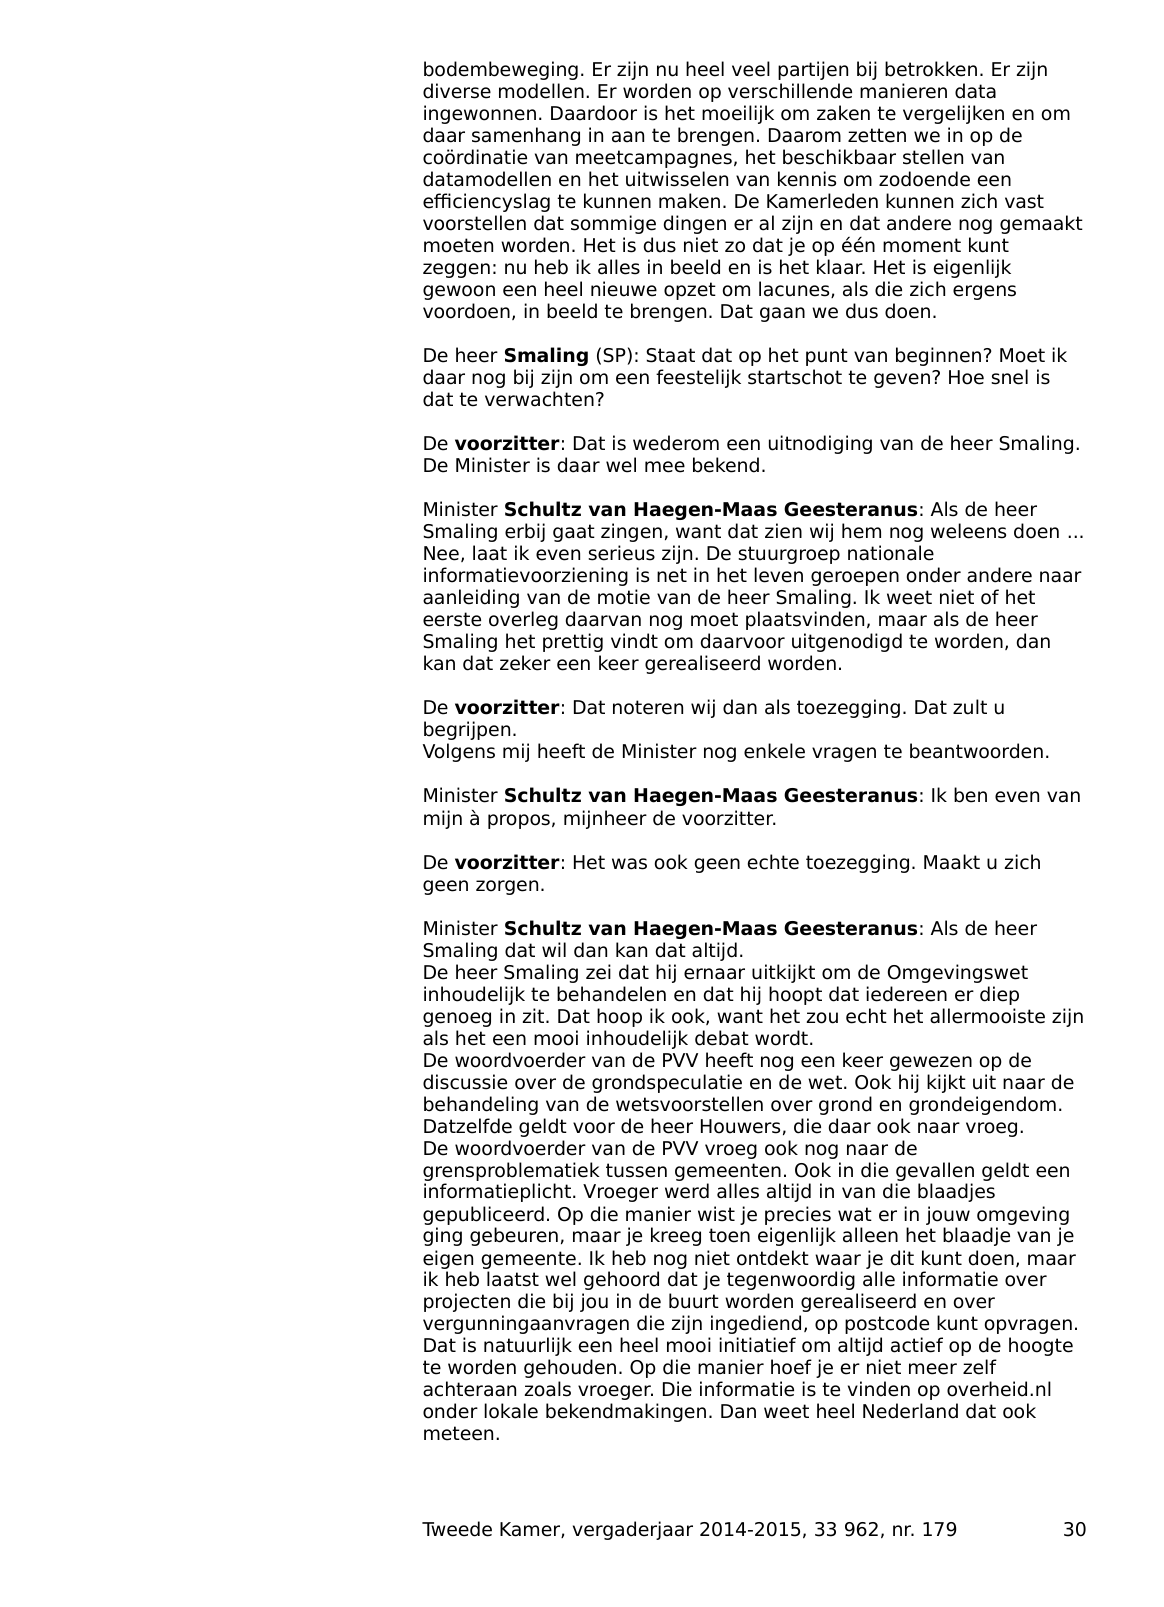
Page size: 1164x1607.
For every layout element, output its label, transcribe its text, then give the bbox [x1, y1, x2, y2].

text De voorzitter: Dat is wederom een uitnodiging van de heer Smaling. De Minister is daar wel mee bekend. [422, 433, 1087, 477]
text Minister Schultz van Haegen-Maas Geesteranus: Als de heer Smaling dat wil dan kan dat altijd. [422, 918, 1087, 962]
text De heer Smaling zei dat hij ernaar uitkijkt om de Omgevingswet inhoudelijk te behandelen en dat hij hoopt dat iedereen er diep genoeg in zit. Dat hoop ik ook, want het zou echt het allermooiste zijn als het een mooi inhoudelijk debat wordt. [422, 962, 1087, 1049]
text bodembeweging. Er zijn nu heel veel partijen bij betrokken. Er zijn diverse modellen. Er worden op verschillende manieren data ingewonnen. Daardoor is het moeilijk om zaken te vergelijken en om daar samenhang in aan te brengen. Daarom zetten we in op de coördinatie van meetcampagnes, het beschikbaar stellen van datamodellen en het uitwisselen van kennis om zodoende een efficiencyslag te kunnen maken. De Kamerleden kunnen zich vast voorstellen dat sommige dingen er al zijn en dat andere nog gemaakt moeten worden. Het is dus niet zo dat je op één moment kunt zeggen: nu heb ik alles in beeld en is het klaar. Het is eigenlijk gewoon een heel nieuwe opzet om lacunes, als die zich ergens voordoen, in beeld te brengen. Dat gaan we dus doen. [422, 59, 1087, 323]
text De woordvoerder van de PVV heeft nog een keer gewezen op de discussie over de grondspeculatie en de wet. Ook hij kijkt uit naar de behandeling van de wetsvoorstellen over grond en grondeigendom. Datzelfde geldt voor de heer Houwers, die daar ook naar vroeg. [422, 1049, 1087, 1137]
text De voorzitter: Dat noteren wij dan als toezegging. Dat zult u begrijpen. [422, 697, 1087, 741]
text De woordvoerder van de PVV vroeg ook nog naar de grensproblematiek tussen gemeenten. Ook in die gevallen geldt een informatieplicht. Vroeger werd alles altijd in van die blaadjes gepubliceerd. Op die manier wist je precies wat er in jouw omgeving ging gebeuren, maar je kreeg toen eigenlijk alleen het blaadje van je eigen gemeente. Ik heb nog niet ontdekt waar je dit kunt doen, maar ik heb laatst wel gehoord dat je tegenwoordig alle informatie over projecten die bij jou in de buurt worden gerealiseerd en over vergunningaanvragen die zijn ingediend, op postcode kunt opvragen. Dat is natuurlijk een heel mooi initiatief om altijd actief op de hoogte te worden gehouden. Op die manier hoef je er niet meer zelf achteraan zoals vroeger. Die informatie is te vinden op overheid.nl onder lokale bekendmakingen. Dan weet heel Nederland dat ook meteen. [422, 1137, 1087, 1445]
text De heer Smaling (SP): Staat dat op het punt van beginnen? Moet ik daar nog bij zijn om een feestelijk startschot te geven? Hoe snel is dat te verwachten? [422, 345, 1087, 411]
text Minister Schultz van Haegen-Maas Geesteranus: Ik ben even van mijn à propos, mijnheer de voorzitter. [422, 785, 1087, 829]
text Minister Schultz van Haegen-Maas Geesteranus: Als de heer Smaling erbij gaat zingen, want dat zien wij hem nog weleens doen ... Nee, laat ik even serieus zijn. De stuurgroep nationale informatievoorziening is net in het leven geroepen onder andere naar aanleiding van de motie van de heer Smaling. Ik weet niet of het eerste overleg daarvan nog moet plaatsvinden, maar als de heer Smaling het prettig vindt om daarvoor uitgenodigd te worden, dan kan dat zeker een keer gerealiseerd worden. [422, 499, 1087, 675]
text De voorzitter: Het was ook geen echte toezegging. Maakt u zich geen zorgen. [422, 852, 1087, 896]
text Volgens mij heeft de Minister nog enkele vragen te beantwoorden. [422, 741, 1087, 763]
